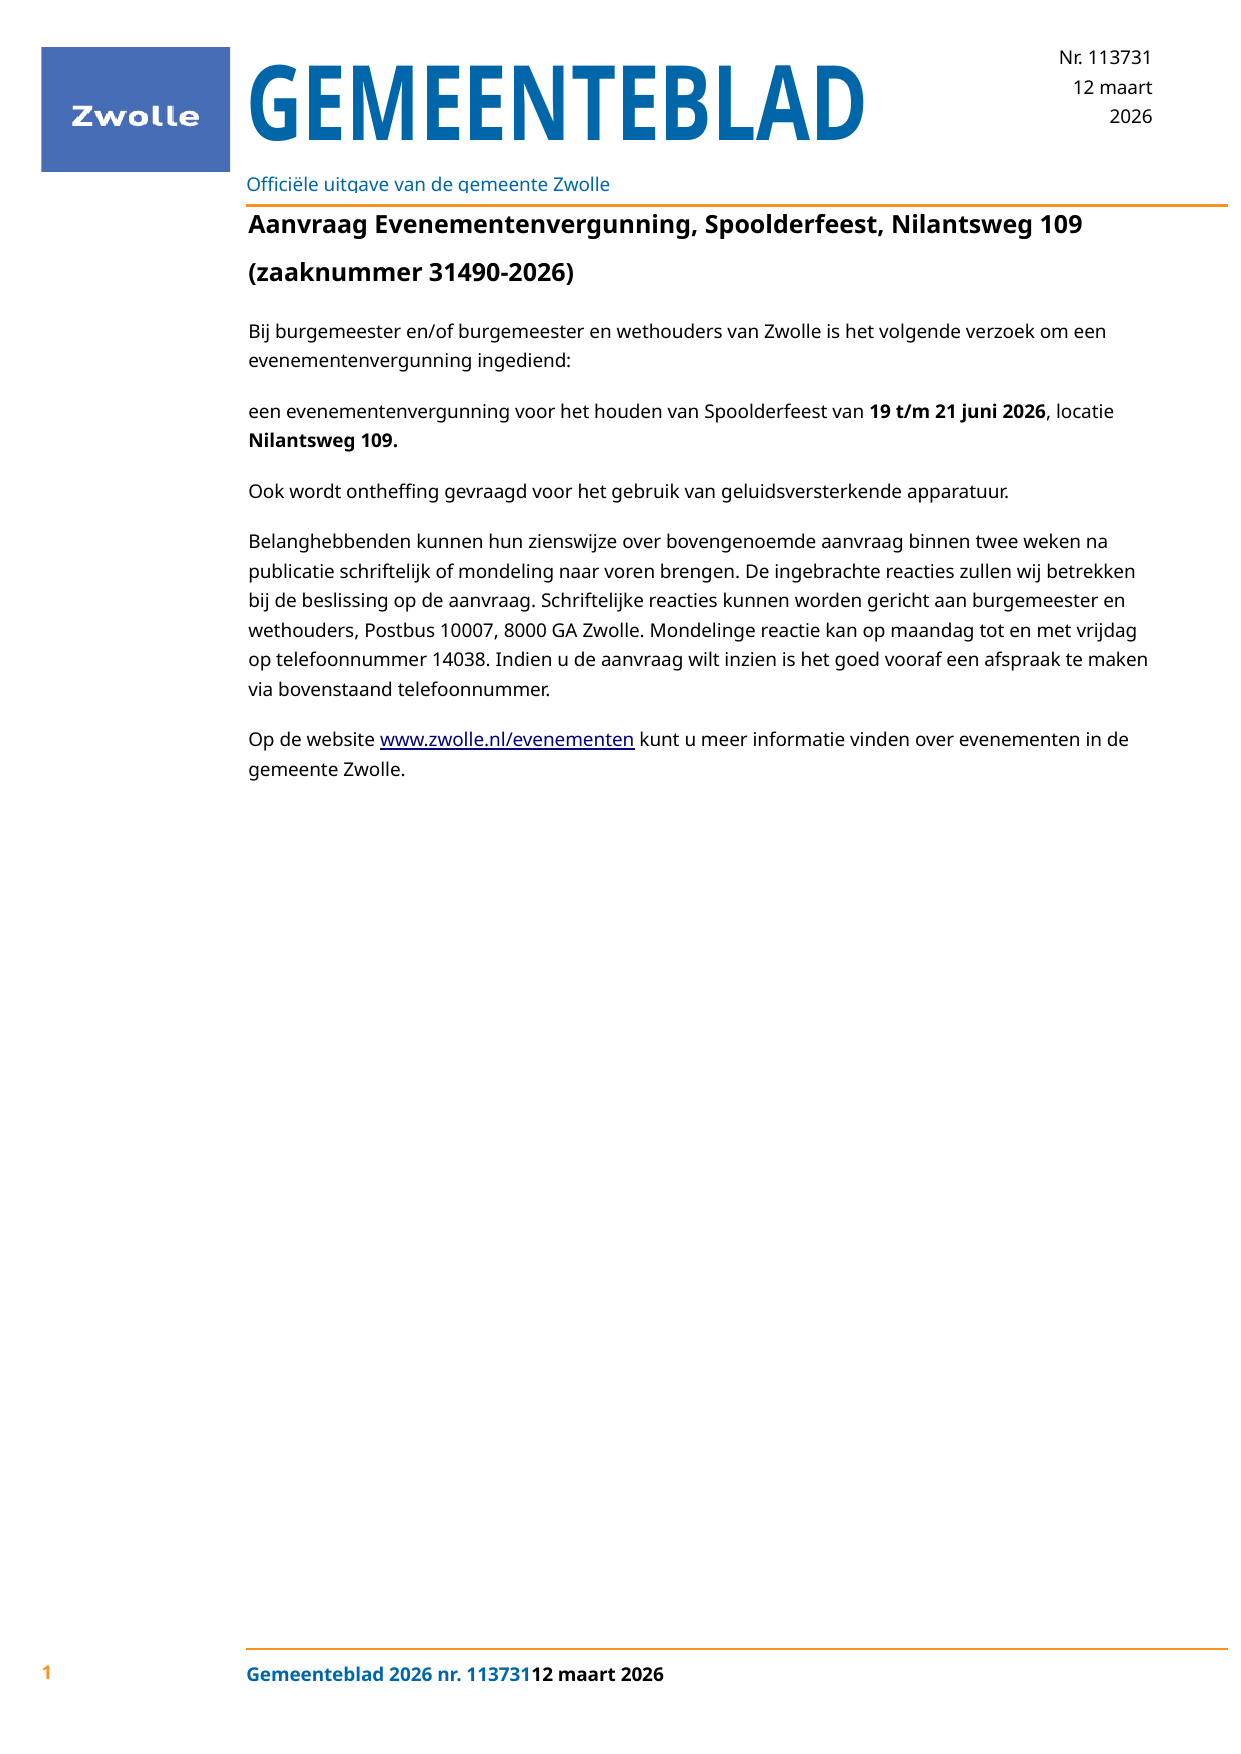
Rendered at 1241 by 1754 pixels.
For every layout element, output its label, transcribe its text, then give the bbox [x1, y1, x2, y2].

picture [41, 47, 231, 172]
text Aanvraag Evenementenvergunning, Spoolderfeest, Nilantsweg 109 (zaaknummer 31490-2026) [248, 207, 1152, 288]
text Op de website www.zwolle.nl/evenementen kunt u meer informatie vinden over evenementen in de gemeente Zwolle. [248, 727, 1152, 782]
text Ook wordt ontheffing gevraagd voor het gebruik van geluidsversterkende apparatuur. [248, 478, 1152, 504]
text een evenementenvergunning voor het houden van Spoolderfeest van 19 t/m 21 juni 2026, locatie Nilantsweg 109. [248, 398, 1152, 453]
text Belanghebbenden kunnen hun zienswijze over bovengenoemde aanvraag binnen twee weken na publicatie schriftelijk of mondeling naar voren brengen. De ingebrachte reacties zullen wij betrekken bij de beslissing op de aanvraag. Schriftelijke reacties kunnen worden gericht aan burgemeester en wethouders, Postbus 10007, 8000 GA Zwolle. Mondelinge reactie kan op maandag tot en met vrijdag op telefoonnummer 14038. Indien u de aanvraag wilt inzien is het goed vooraf een afspraak te maken via bovenstaand telefoonnummer. [248, 528, 1152, 702]
text Bij burgemeester en/of burgemeester en wethouders van Zwolle is het volgende verzoek om een evenementenvergunning ingediend: [248, 318, 1152, 373]
